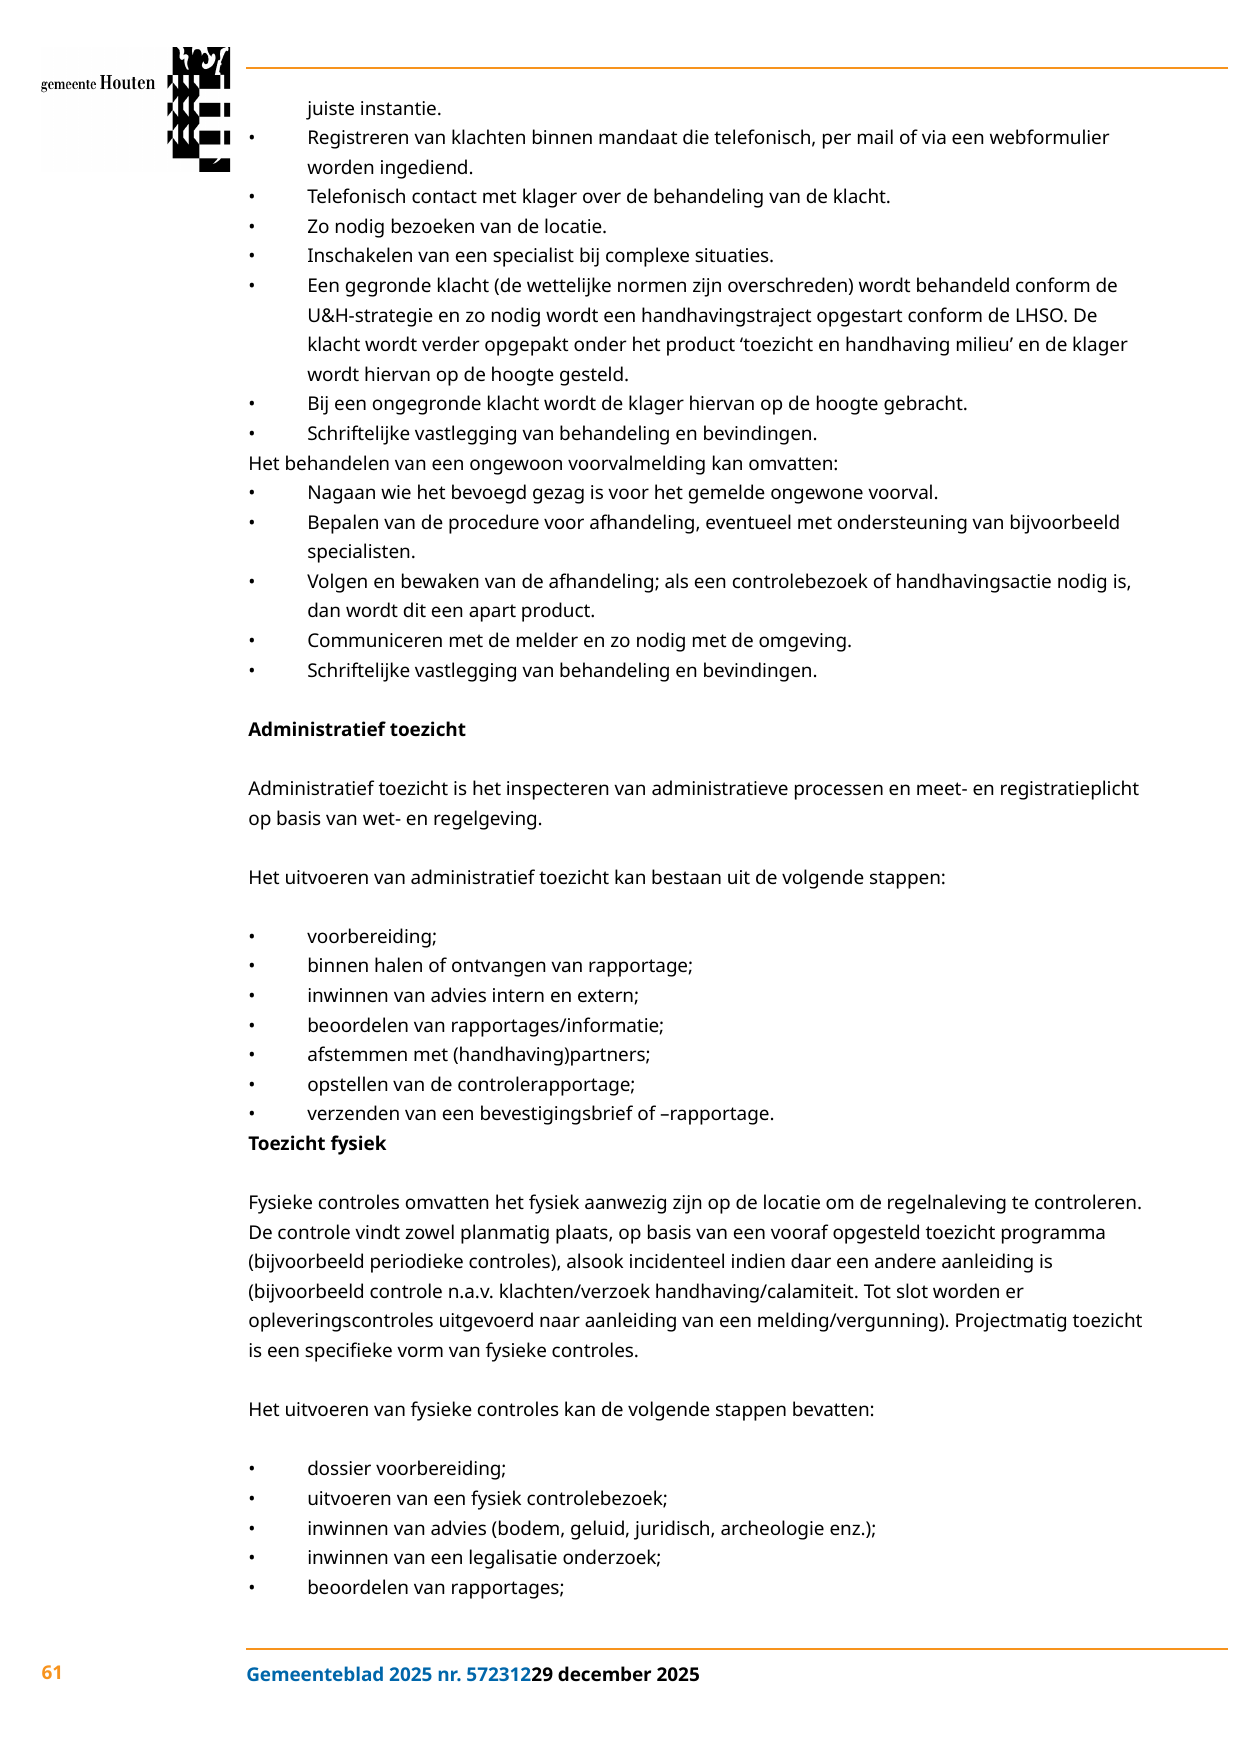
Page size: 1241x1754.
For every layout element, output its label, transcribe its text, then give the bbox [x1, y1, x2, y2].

text Fysieke controles omvatten het fysiek aanwezig zijn op de locatie om de regelnaleving te controleren. De controle vindt zowel planmatig plaats, op basis van een vooraf opgesteld toezicht programma (bijvoorbeeld periodieke controles), alsook incidenteel indien daar een andere aanleiding is (bijvoorbeeld controle n.a.v. klachten/verzoek handhaving/calamiteit. Tot slot worden er opleveringscontroles uitgevoerd naar aanleiding van een melding/vergunning). Projectmatig toezicht is een specifieke vorm van fysieke controles. [248, 1189, 1152, 1363]
picture [41, 47, 231, 172]
list inwinnen van advies intern en extern; [248, 982, 1152, 1008]
list Schriftelijke vastlegging van behandeling en bevindingen. [248, 657, 1152, 683]
list inwinnen van een legalisatie onderzoek; [248, 1544, 1152, 1570]
text Toezicht fysiek [248, 1130, 1152, 1156]
list Inschakelen van een specialist bij complexe situaties. [248, 243, 1152, 268]
list binnen halen of ontvangen van rapportage; [248, 953, 1152, 978]
list Schriftelijke vastlegging van behandeling en bevindingen. [248, 420, 1152, 446]
list beoordelen van rapportages; [248, 1574, 1152, 1600]
list Bepalen van de procedure voor afhandeling, eventueel met ondersteuning van bijvoorbeeld specialisten. [248, 509, 1152, 564]
list Volgen en bewaken van de afhandeling; als een controlebezoek of handhavingsactie nodig is, dan wordt dit een apart product. [248, 568, 1152, 623]
text Het uitvoeren van fysieke controles kan de volgende stappen bevatten: [248, 1396, 1152, 1422]
text Administratief toezicht is het inspecteren van administratieve processen en meet- en registratieplicht op basis van wet- en regelgeving. [248, 775, 1152, 831]
list Een gegronde klacht (de wettelijke normen zijn overschreden) wordt behandeld conform de U&H-strategie en zo nodig wordt een handhavingstraject opgestart conform de LHSO. De klacht wordt verder opgepakt onder het product ‘toezicht en handhaving milieu’ en de klager wordt hiervan op de hoogte gesteld. [248, 272, 1152, 387]
list opstellen van de controlerapportage; [248, 1071, 1152, 1097]
list Communiceren met de melder en zo nodig met de omgeving. [248, 627, 1152, 653]
list Telefonisch contact met klager over de behandeling van de klacht. [248, 183, 1152, 209]
list dossier voorbereiding; [248, 1456, 1152, 1481]
text Administratief toezicht [248, 716, 1152, 742]
list Bij een ongegronde klacht wordt de klager hiervan op de hoogte gebracht. [248, 391, 1152, 416]
list juiste instantie. [248, 95, 1152, 121]
list Zo nodig bezoeken van de locatie. [248, 213, 1152, 239]
list Nagaan wie het bevoegd gezag is voor het gemelde ongewone voorval. [248, 479, 1152, 505]
text Het uitvoeren van administratief toezicht kan bestaan uit de volgende stappen: [248, 864, 1152, 890]
list verzenden van een bevestigingsbrief of –rapportage. [248, 1101, 1152, 1126]
list Registreren van klachten binnen mandaat die telefonisch, per mail of via een webformulier worden ingediend. [248, 124, 1152, 180]
list beoordelen van rapportages/informatie; [248, 1012, 1152, 1038]
list afstemmen met (handhaving)partners; [248, 1041, 1152, 1067]
list inwinnen van advies (bodem, geluid, juridisch, archeologie enz.); [248, 1515, 1152, 1541]
list voorbereiding; [248, 923, 1152, 949]
text Het behandelen van een ongewoon voorvalmelding kan omvatten: [248, 450, 1152, 476]
list uitvoeren van een fysiek controlebezoek; [248, 1485, 1152, 1511]
